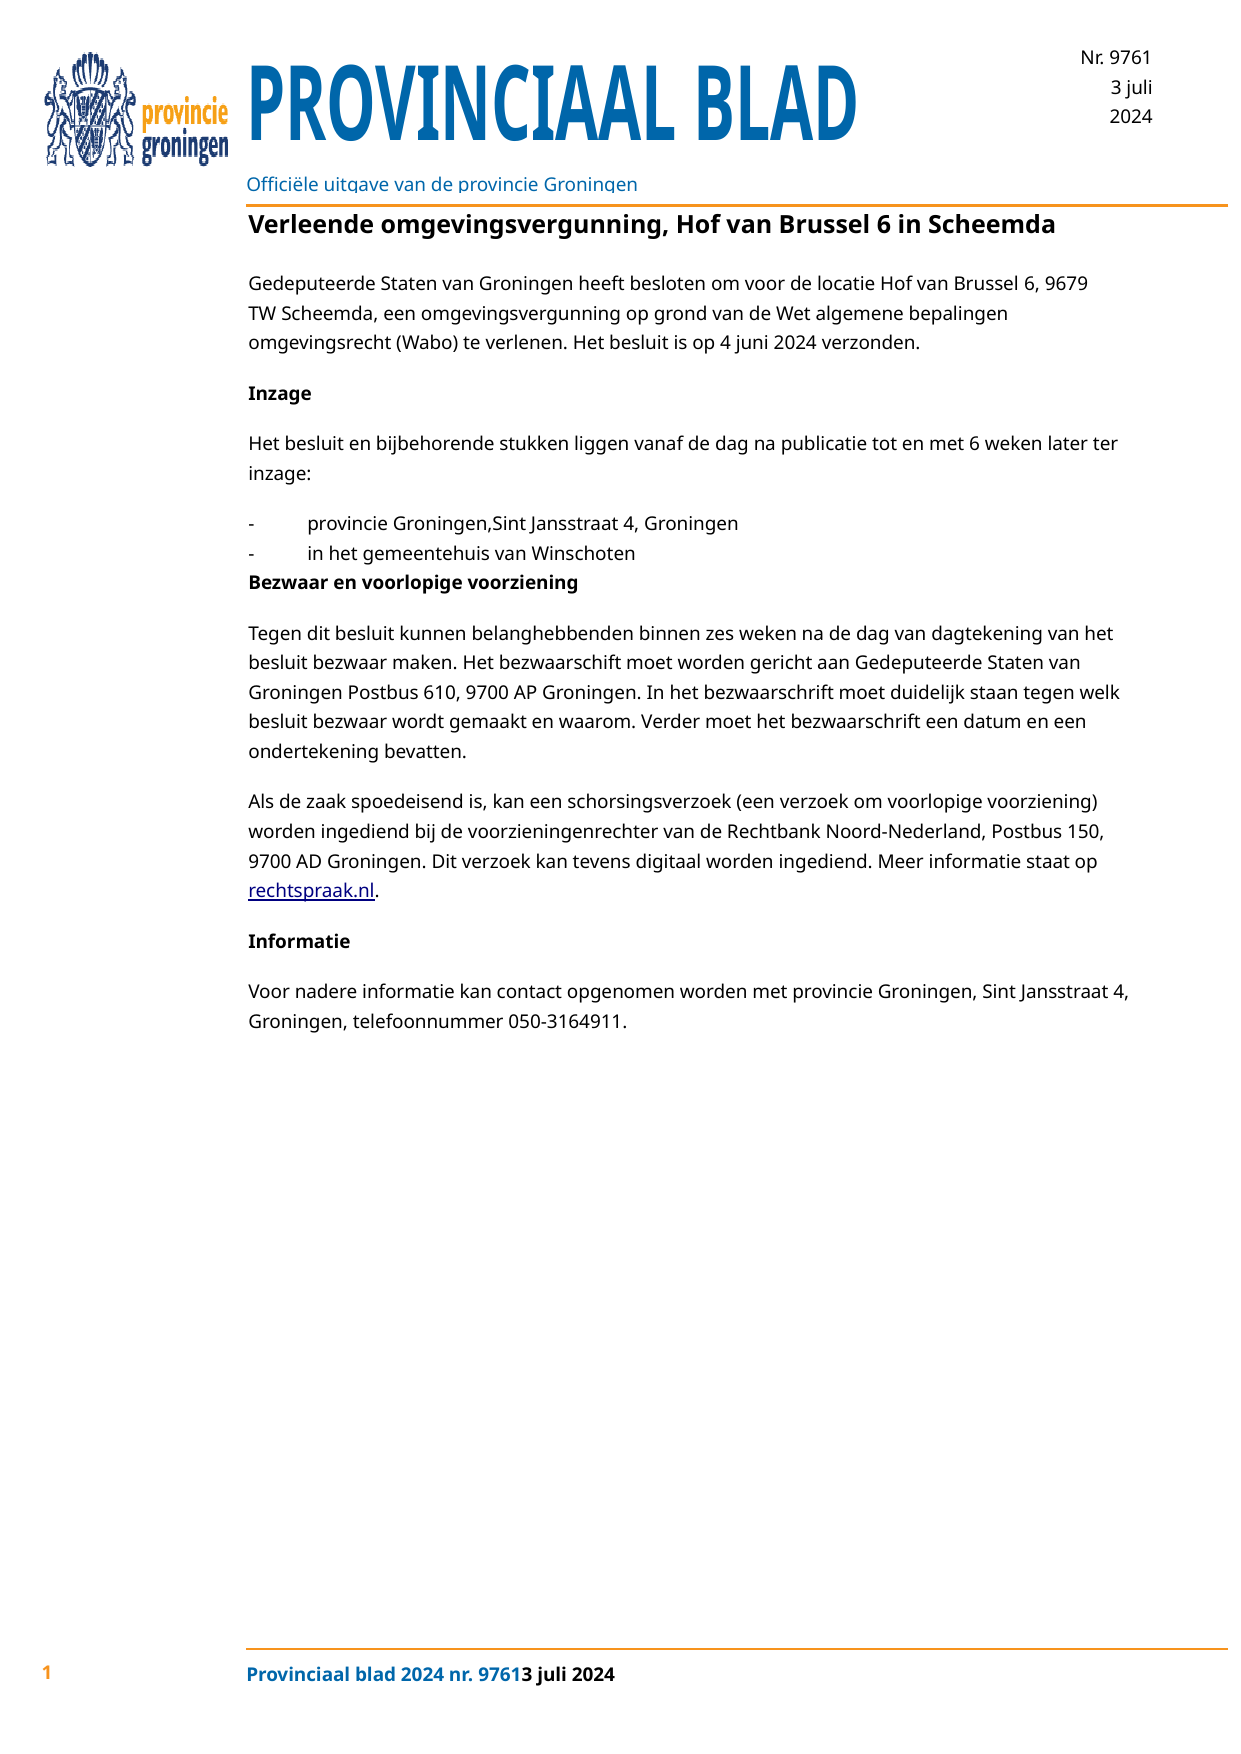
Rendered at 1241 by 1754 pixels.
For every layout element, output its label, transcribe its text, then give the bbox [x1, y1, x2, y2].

text Inzage [248, 380, 1152, 406]
text Informatie [248, 928, 1152, 953]
list provincie Groningen,Sint Jansstraat 4, Groningen [248, 510, 1152, 536]
text Bezwaar en voorlopige voorziening [248, 569, 1152, 595]
text Als de zaak spoedeisend is, kan een schorsingsverzoek (een verzoek om voorlopige voorziening) worden ingediend bij de voorzieningenrechter van de Rechtbank Noord-Nederland, Postbus 150, 9700 AD Groningen. Dit verzoek kan tevens digitaal worden ingediend. Meer informatie staat op rechtspraak.nl. [248, 789, 1152, 903]
text Tegen dit besluit kunnen belanghebbenden binnen zes weken na de dag van dagtekening van het besluit bezwaar maken. Het bezwaarschift moet worden gericht aan Gedeputeerde Staten van Groningen Postbus 610, 9700 AP Groningen. In het bezwaarschrift moet duidelijk staan tegen welk besluit bezwaar wordt gemaakt en waarom. Verder moet het bezwaarschrift een datum en een ondertekening bevatten. [248, 620, 1152, 764]
text Het besluit en bijbehorende stukken liggen vanaf de dag na publicatie tot en met 6 weken later ter inzage: [248, 430, 1152, 486]
text Voor nadere informatie kan contact opgenomen worden met provincie Groningen, Sint Jansstraat 4, Groningen, telefoonnummer 050-3164911. [248, 978, 1152, 1033]
list in het gemeentehuis van Winschoten [248, 540, 1152, 566]
text Gedeputeerde Staten van Groningen heeft besloten om voor de locatie Hof van Brussel 6, 9679 TW Scheemda, een omgevingsvergunning op grond van de Wet algemene bepalingen omgevingsrecht (Wabo) te verlenen. Het besluit is op 4 juni 2024 verzonden. [248, 270, 1152, 355]
picture [41, 47, 231, 172]
text Verleende omgevingsvergunning, Hof van Brussel 6 in Scheemda [248, 207, 1152, 241]
